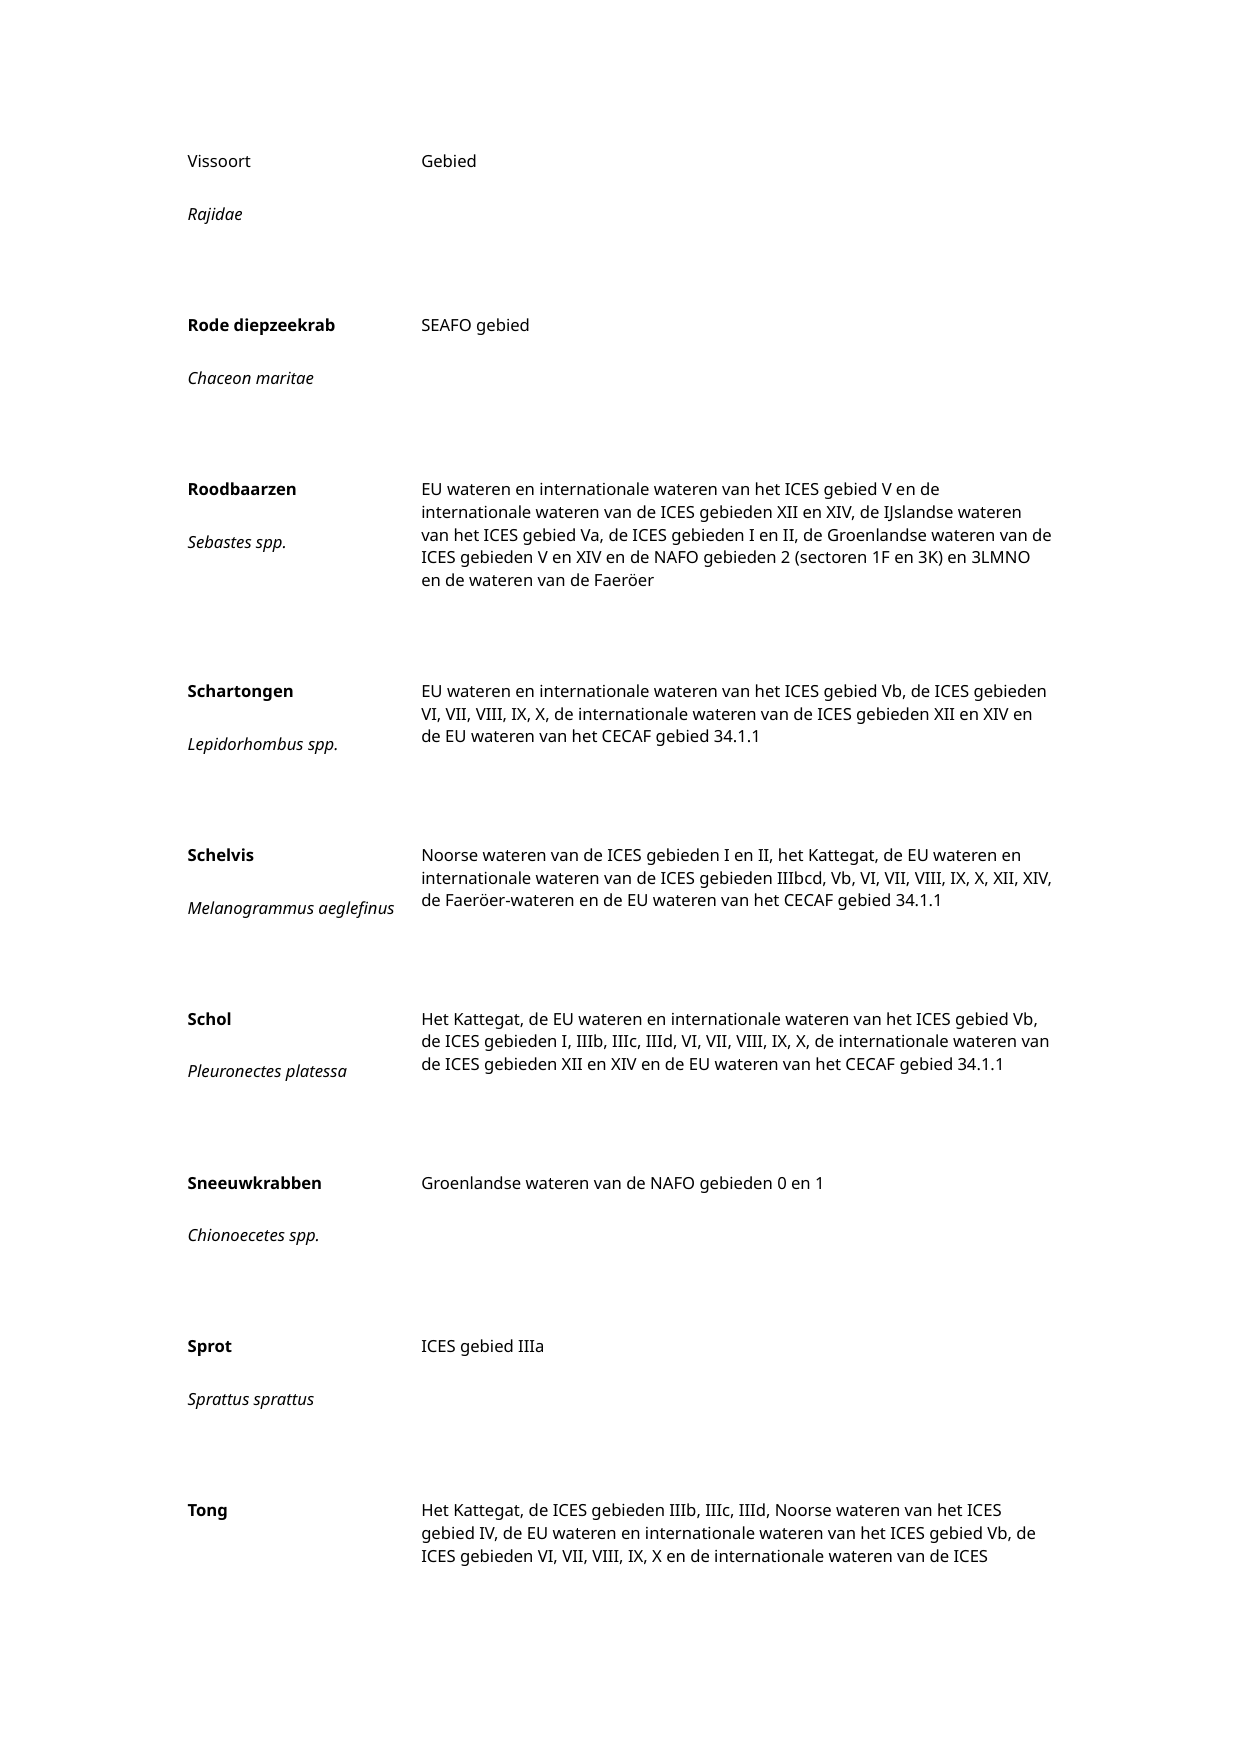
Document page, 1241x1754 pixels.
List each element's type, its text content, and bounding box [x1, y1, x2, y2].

table_cell Rode diepzeekrab Chaceon maritae [188, 314, 421, 419]
table_cell Schartongen Lepidorhombus spp. [188, 680, 421, 785]
table_cell [421, 1441, 1053, 1499]
table_cell [188, 949, 421, 1007]
table_cell [188, 255, 421, 314]
table_cell Roodbaarzen Sebastes spp. [188, 478, 421, 621]
table_cell [421, 785, 1053, 843]
table_cell [421, 203, 1053, 255]
table_cell SEAFO gebied [421, 314, 1053, 419]
table_cell [188, 1113, 421, 1171]
table_cell Schol Pleuronectes platessa [188, 1008, 421, 1113]
table_cell Het Kattegat, de ICES gebieden IIIb, IIIc, IIId, Noorse wateren van het ICES gebied IV, de EU wateren en internationale wateren van het ICES gebied Vb, de ICES gebieden VI, VII, VIII, IX, X en de internationale wateren van de ICES [421, 1499, 1053, 1567]
table_header Vissoort [188, 150, 421, 203]
table_cell [421, 1113, 1053, 1171]
table_cell [188, 1277, 421, 1335]
table_cell Rajidae [188, 203, 421, 255]
table_cell EU wateren en internationale wateren van het ICES gebied Vb, de ICES gebieden VI, VII, VIII, IX, X, de internationale wateren van de ICES gebieden XII en XIV en de EU wateren van het CECAF gebied 34.1.1 [421, 680, 1053, 785]
table_cell [421, 419, 1053, 478]
table_cell [188, 621, 421, 680]
table_cell Noorse wateren van de ICES gebieden I en II, het Kattegat, de EU wateren en internationale wateren van de ICES gebieden IIIbcd, Vb, VI, VII, VIII, IX, X, XII, XIV, de Faeröer-wateren en de EU wateren van het CECAF gebied 34.1.1 [421, 844, 1053, 949]
table_cell [188, 785, 421, 843]
table_cell Schelvis Melanogrammus aeglefinus [188, 844, 421, 949]
table_cell [421, 255, 1053, 314]
table_cell Tong [188, 1499, 421, 1567]
table_cell Het Kattegat, de EU wateren en internationale wateren van het ICES gebied Vb, de ICES gebieden I, IIIb, IIIc, IIId, VI, VII, VIII, IX, X, de internationale wateren van de ICES gebieden XII en XIV en de EU wateren van het CECAF gebied 34.1.1 [421, 1008, 1053, 1113]
table_cell EU wateren en internationale wateren van het ICES gebied V en de internationale wateren van de ICES gebieden XII en XIV, de IJslandse wateren van het ICES gebied Va, de ICES gebieden I en II, de Groenlandse wateren van de ICES gebieden V en XIV en de NAFO gebieden 2 (sectoren 1F en 3K) en 3LMNO en de wateren van de Faeröer [421, 478, 1053, 621]
table_cell Groenlandse wateren van de NAFO gebieden 0 en 1 [421, 1171, 1053, 1277]
table_cell [188, 1441, 421, 1499]
table_cell Sprot Sprattus sprattus [188, 1335, 421, 1441]
table_cell [188, 419, 421, 478]
table_cell [421, 949, 1053, 1007]
table_header Gebied [421, 150, 1053, 203]
table_cell [421, 1277, 1053, 1335]
table_cell ICES gebied IIIa [421, 1335, 1053, 1441]
table_cell Sneeuwkrabben Chionoecetes spp. [188, 1171, 421, 1277]
table_cell [421, 621, 1053, 680]
